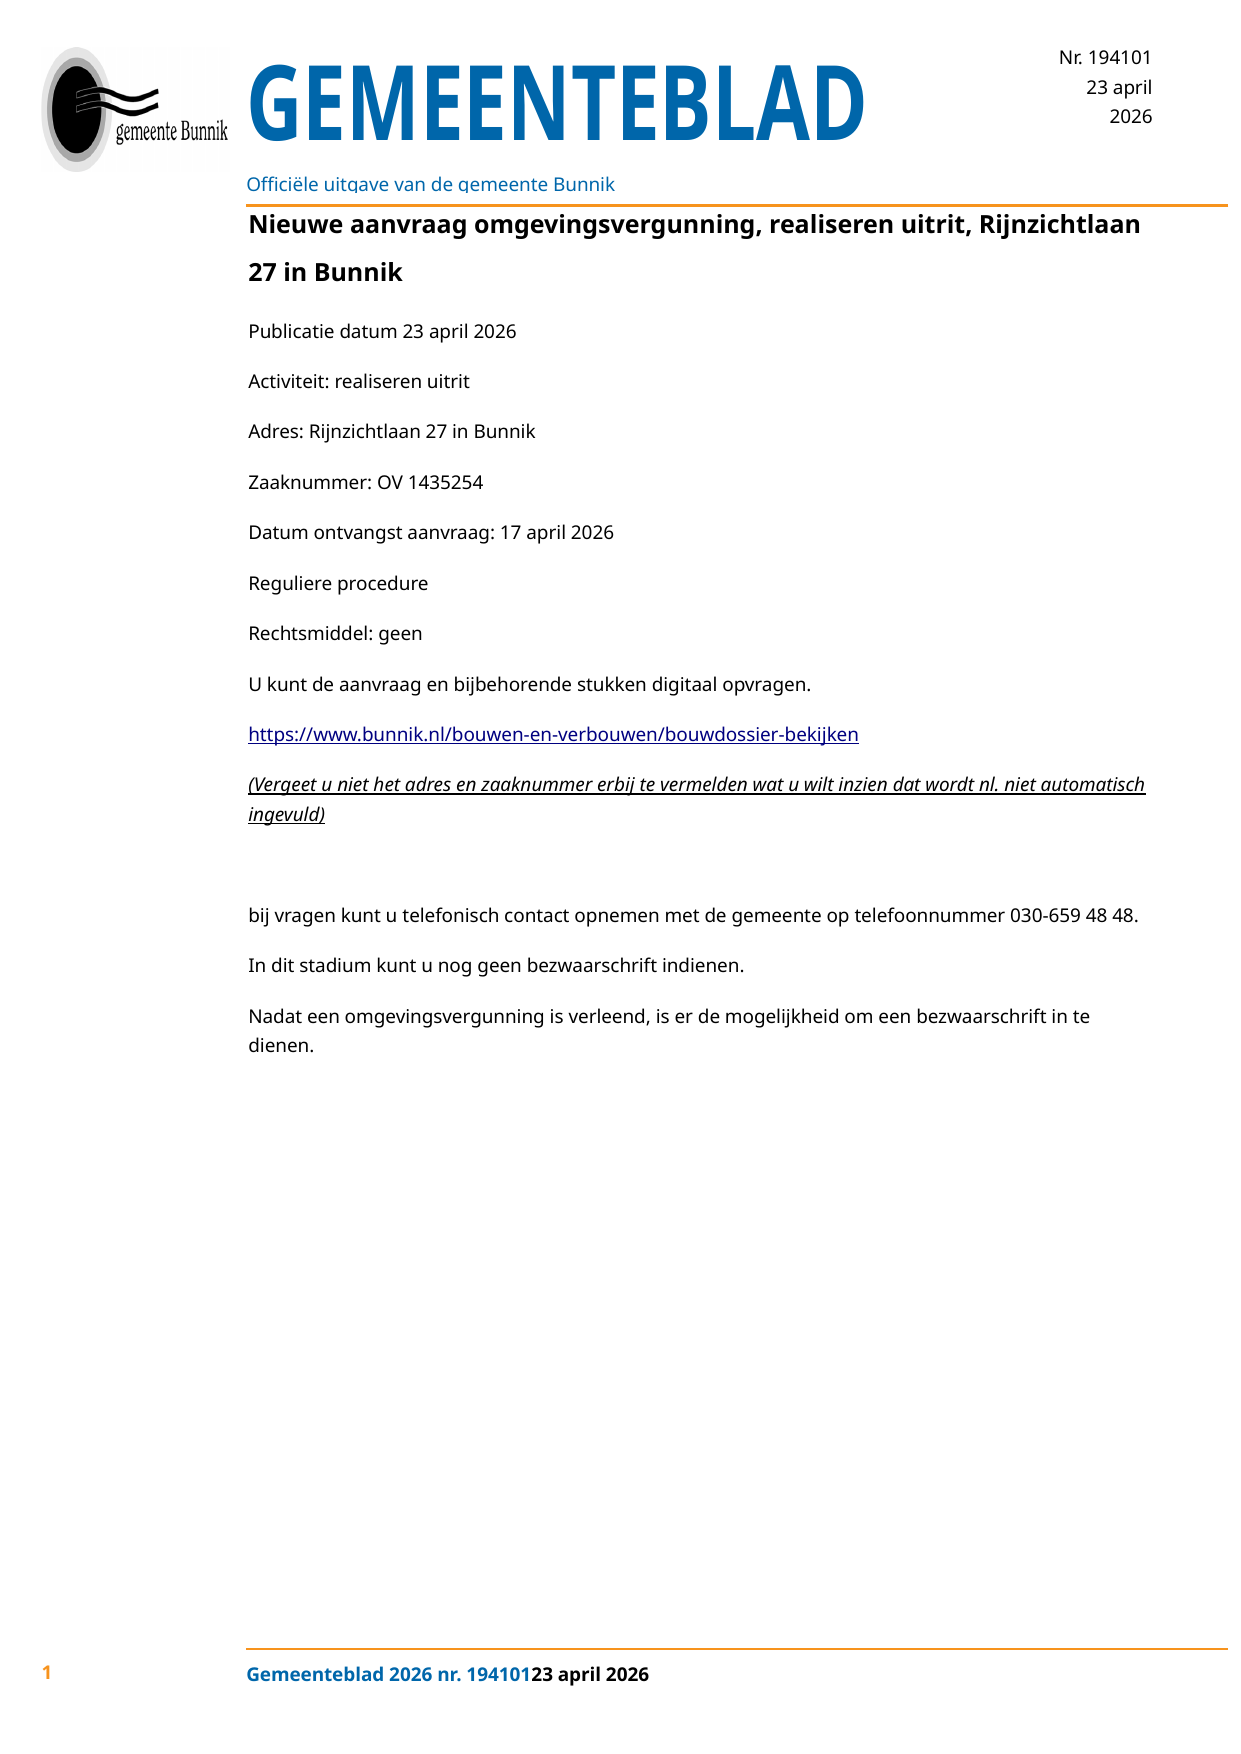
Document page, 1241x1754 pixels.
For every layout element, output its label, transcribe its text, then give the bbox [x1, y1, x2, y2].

text (Vergeet u niet het adres en zaaknummer erbij te vermelden wat u wilt inzien dat wordt nl. niet automatisch ingevuld) [248, 772, 1152, 827]
text Datum ontvangst aanvraag: 17 april 2026 [248, 519, 1152, 545]
text https://www.bunnik.nl/bouwen-en-verbouwen/bouwdossier-bekijken [248, 721, 1152, 747]
text Rechtsmiddel: geen [248, 620, 1152, 646]
picture [41, 47, 231, 172]
text Nadat een omgevingsvergunning is verleend, is er de mogelijkheid om een bezwaarschrift in te dienen. [248, 1003, 1152, 1058]
text Activiteit: realiseren uitrit [248, 368, 1152, 394]
text U kunt de aanvraag en bijbehorende stukken digitaal opvragen. [248, 671, 1152, 697]
text Publicatie datum 23 april 2026 [248, 318, 1152, 344]
text bij vragen kunt u telefonisch contact opnemen met de gemeente op telefoonnummer 030-659 48 48. [248, 902, 1152, 928]
text Adres: Rijnzichtlaan 27 in Bunnik [248, 419, 1152, 444]
text Reguliere procedure [248, 570, 1152, 596]
text In dit stadium kunt u nog geen bezwaarschrift indienen. [248, 952, 1152, 978]
text Zaaknummer: OV 1435254 [248, 469, 1152, 495]
text Nieuwe aanvraag omgevingsvergunning, realiseren uitrit, Rijnzichtlaan 27 in Bunnik [248, 207, 1152, 288]
